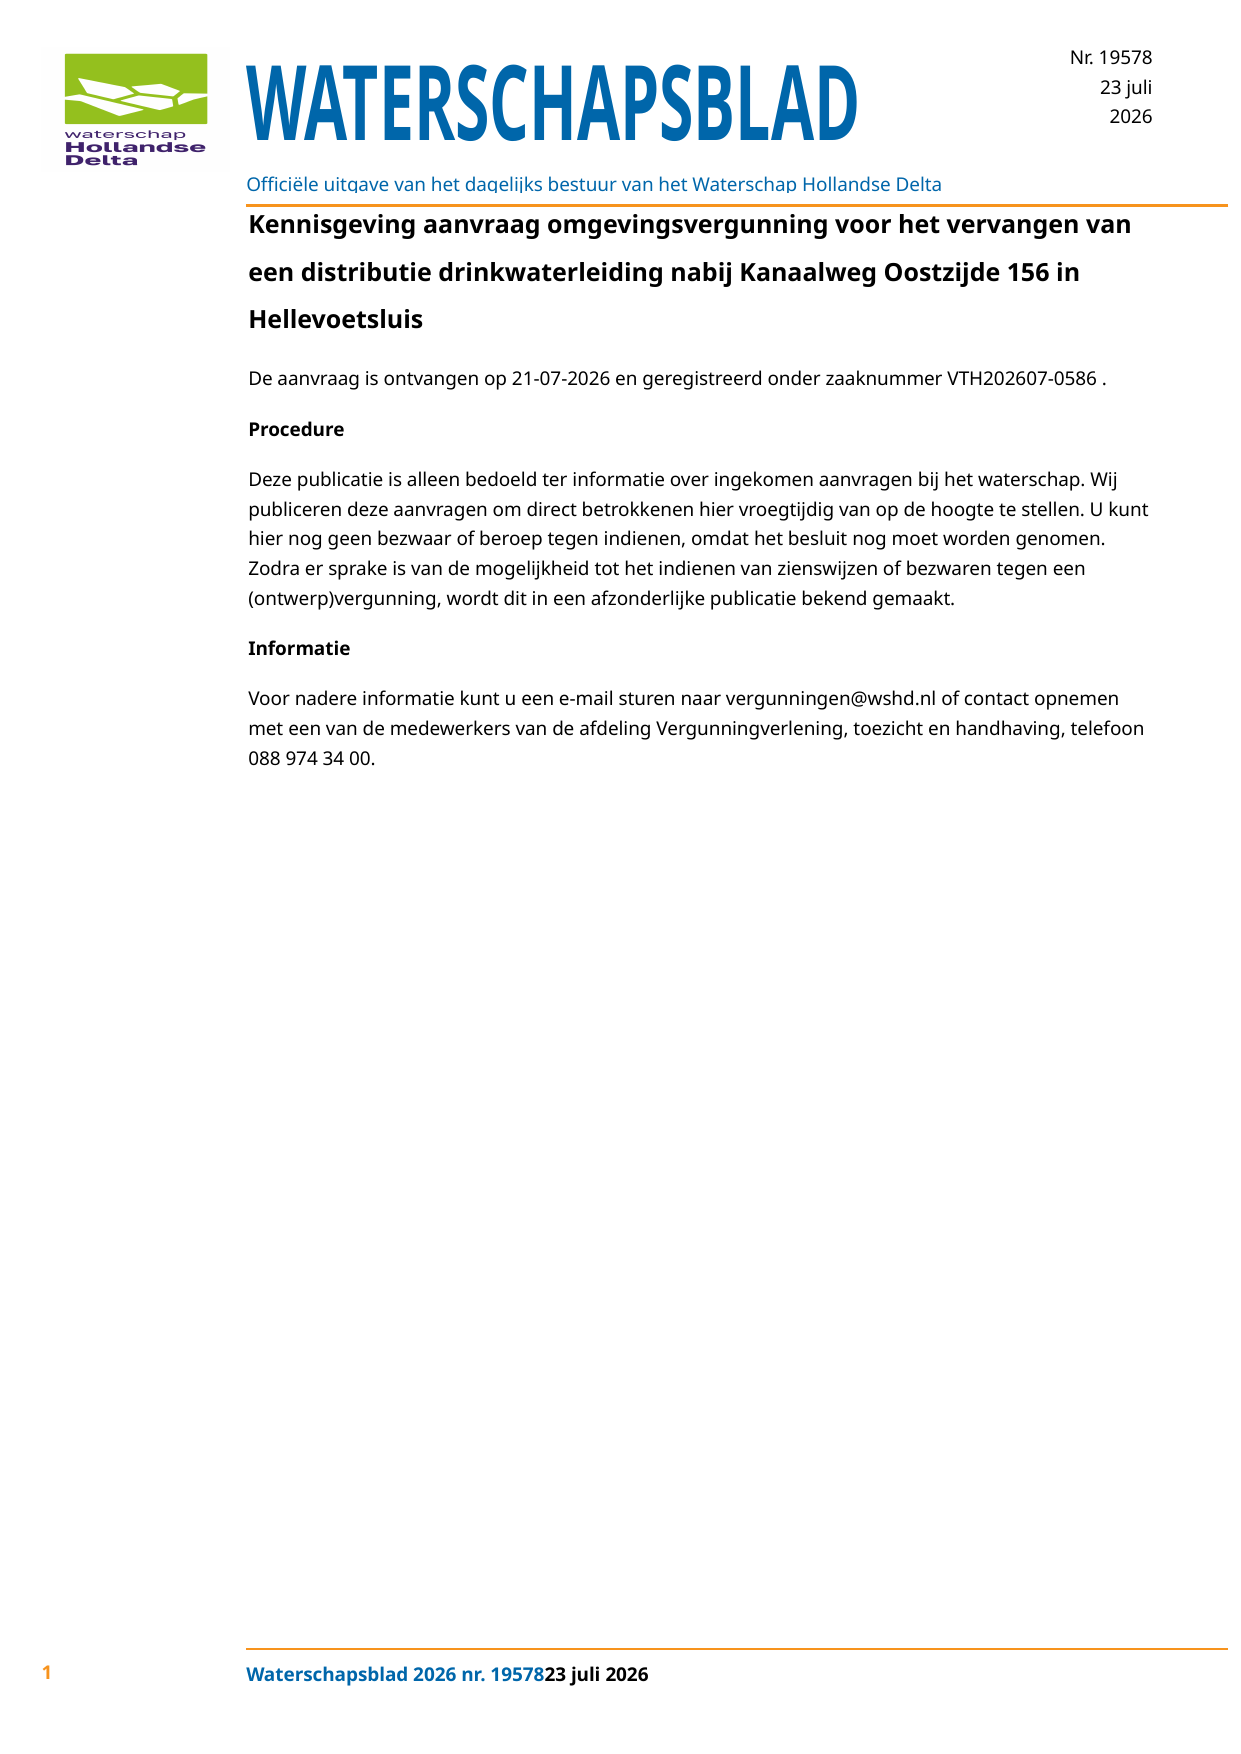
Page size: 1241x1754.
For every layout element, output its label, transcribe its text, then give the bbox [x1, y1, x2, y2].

text Informatie [248, 635, 1152, 661]
text Procedure [248, 416, 1152, 442]
text Voor nadere informatie kunt u een e-mail sturen naar vergunningen@wshd.nl of contact opnemen met een van de medewerkers van de afdeling Vergunningverlening, toezicht en handhaving, telefoon 088 974 34 00. [248, 686, 1152, 770]
text Deze publicatie is alleen bedoeld ter informatie over ingekomen aanvragen bij het waterschap. Wij publiceren deze aanvragen om direct betrokkenen hier vroegtijdig van op de hoogte te stellen. U kunt hier nog geen bezwaar of beroep tegen indienen, omdat het besluit nog moet worden genomen. Zodra er sprake is van de mogelijkheid tot het indienen van zienswijzen of bezwaren tegen een (ontwerp)vergunning, wordt dit in een afzonderlijke publicatie bekend gemaakt. [248, 466, 1152, 610]
picture [41, 47, 231, 172]
text De aanvraag is ontvangen op 21-07-2026 en geregistreerd onder zaaknummer VTH202607-0586 . [248, 366, 1152, 391]
text Kennisgeving aanvraag omgevingsvergunning voor het vervangen van een distributie drinkwaterleiding nabij Kanaalweg Oostzijde 156 in Hellevoetsluis [248, 207, 1152, 336]
